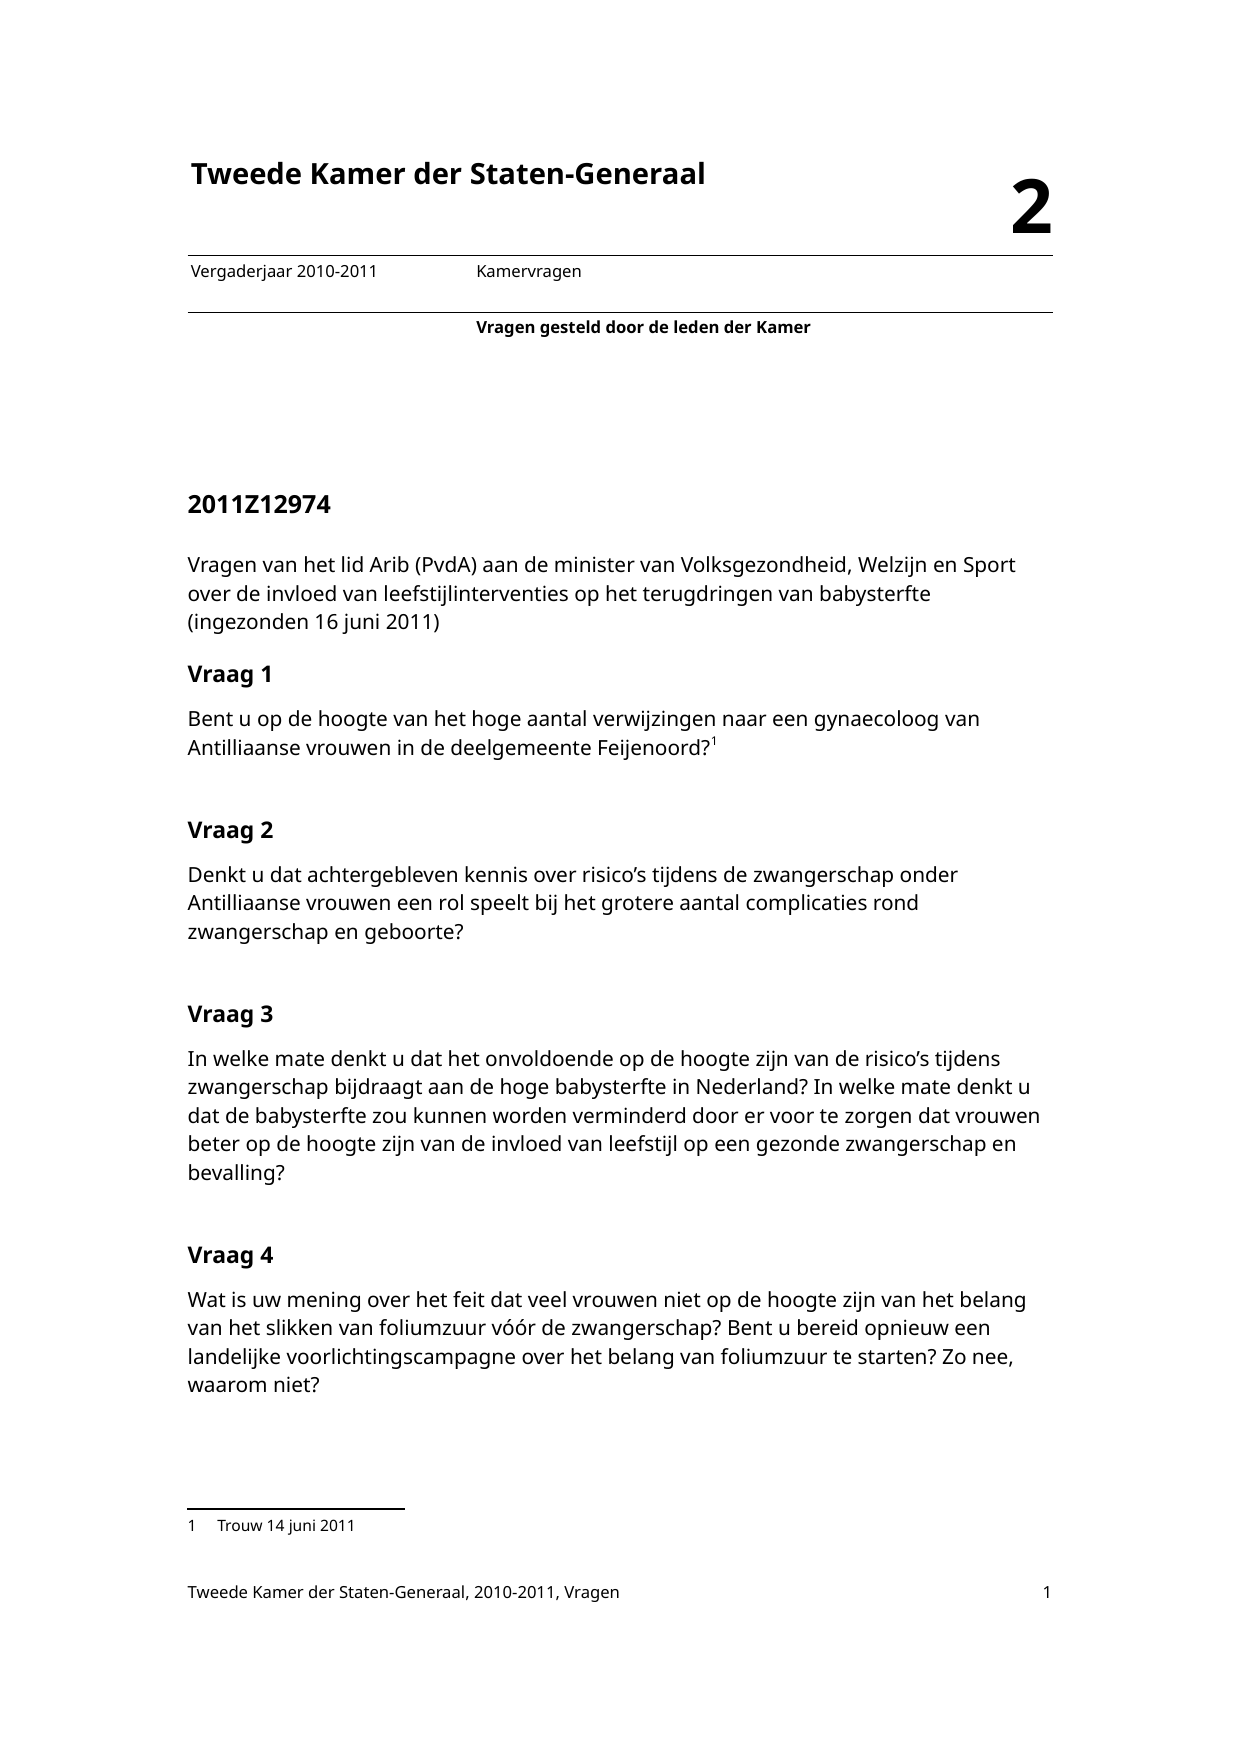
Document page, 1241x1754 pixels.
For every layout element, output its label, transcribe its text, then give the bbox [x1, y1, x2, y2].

subtitle Vraag 2 [187, 814, 1053, 845]
text Denkt u dat achtergebleven kennis over risico’s tijdens de zwangerschap onder Antilliaanse vrouwen een rol speelt bij het grotere aantal complicaties rond zwangerschap en geboorte? [187, 860, 1053, 945]
text Vragen van het lid Arib (PvdA) aan de minister van Volksgezondheid, Welzijn en Sport over de invloed van leefstijlinterventies op het terugdringen van babysterfte (ingezonden 16 juni 2011) [187, 550, 1053, 636]
table_header Tweede Kamer der Staten-Generaal [188, 150, 879, 255]
table_header 2 [880, 150, 1053, 255]
table_cell [188, 313, 473, 339]
text 2011Z12974 [187, 487, 1053, 521]
subtitle Vraag 3 [187, 998, 1053, 1029]
text Bent u op de hoogte van het hoge aantal verwijzingen naar een gynaecoloog van Antilliaanse vrouwen in de deelgemeente Feijenoord? [187, 704, 1053, 761]
subtitle Vraag 1 [187, 658, 1053, 689]
subtitle Vraag 4 [187, 1239, 1053, 1270]
table_cell Vragen gesteld door de leden der Kamer [473, 313, 1053, 339]
table_cell Vergaderjaar 2010-2011 [188, 256, 473, 312]
text Wat is uw mening over het feit dat veel vrouwen niet op de hoogte zijn van het belang van het slikken van foliumzuur vóór de zwangerschap? Bent u bereid opnieuw een landelijke voorlichtingscampagne over het belang van foliumzuur te starten? Zo nee, waarom niet? [187, 1285, 1053, 1399]
table_cell Kamervragen [473, 256, 1053, 312]
text Trouw 14 juni 2011 [187, 1508, 1053, 1536]
text In welke mate denkt u dat het onvoldoende op de hoogte zijn van de risico’s tijdens zwangerschap bijdraagt aan de hoge babysterfte in Nederland? In welke mate denkt u dat de babysterfte zou kunnen worden verminderd door er voor te zorgen dat vrouwen beter op de hoogte zijn van de invloed van leefstijl op een gezonde zwangerschap en bevalling? [187, 1044, 1053, 1186]
